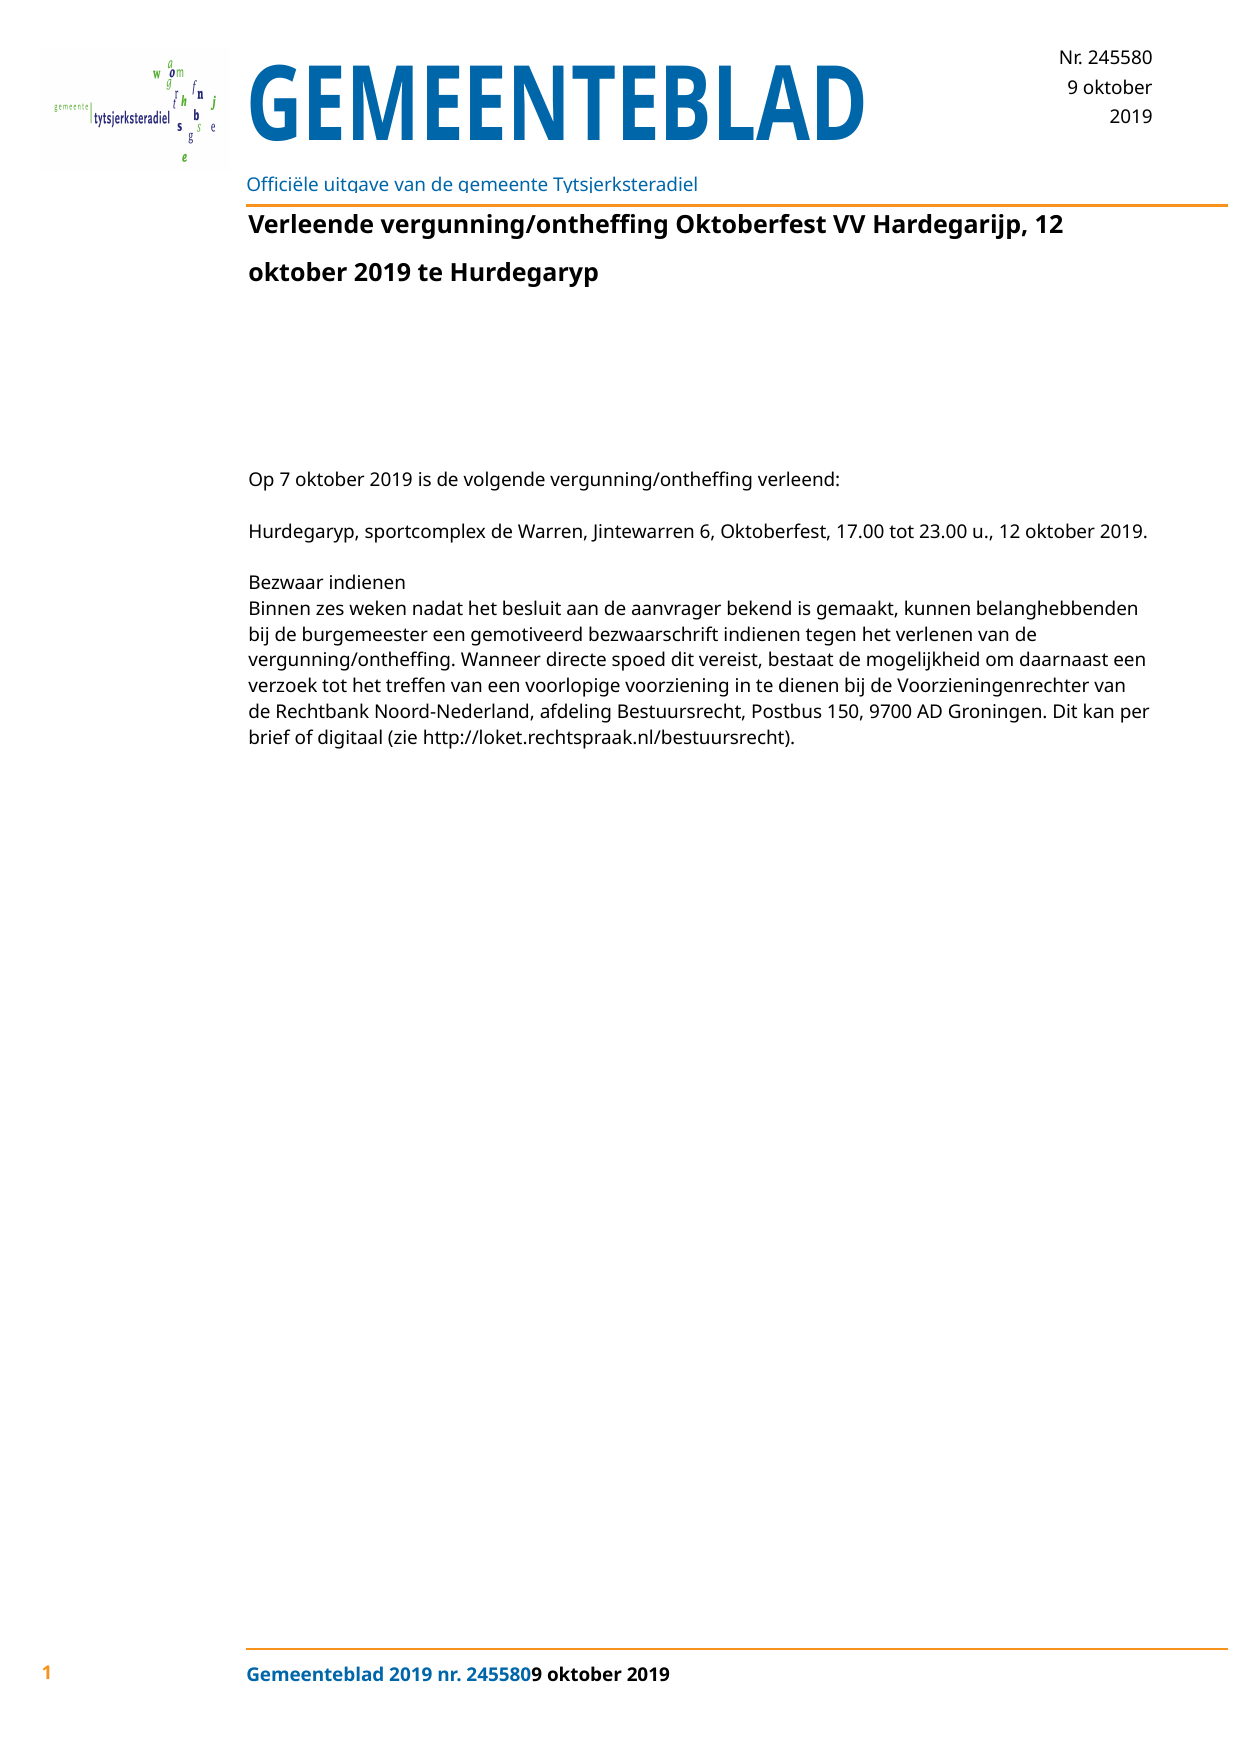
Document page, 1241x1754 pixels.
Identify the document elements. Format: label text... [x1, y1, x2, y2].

picture [41, 47, 231, 172]
text Op 7 oktober 2019 is de volgende vergunning/ontheffing verleend: [248, 467, 1152, 492]
text Hurdegaryp, sportcomplex de Warren, Jintewarren 6, Oktoberfest, 17.00 tot 23.00 u., 12 oktober 2019. [248, 518, 1152, 544]
text Verleende vergunning/ontheffing Oktoberfest VV Hardegarijp, 12 oktober 2019 te Hurdegaryp [248, 207, 1152, 288]
text Bezwaar indienen [248, 569, 1152, 595]
text Binnen zes weken nadat het besluit aan de aanvrager bekend is gemaakt, kunnen belanghebbenden bij de burgemeester een gemotiveerd bezwaarschrift indienen tegen het verlenen van de vergunning/ontheffing. Wanneer directe spoed dit vereist, bestaat de mogelijkheid om daarnaast een verzoek tot het treffen van een voorlopige voorziening in te dienen bij de Voorzieningenrechter van de Rechtbank Noord-Nederland, afdeling Bestuursrecht, Postbus 150, 9700 AD Groningen. Dit kan per brief of digitaal (zie http://loket.rechtspraak.nl/bestuursrecht). [248, 595, 1152, 749]
